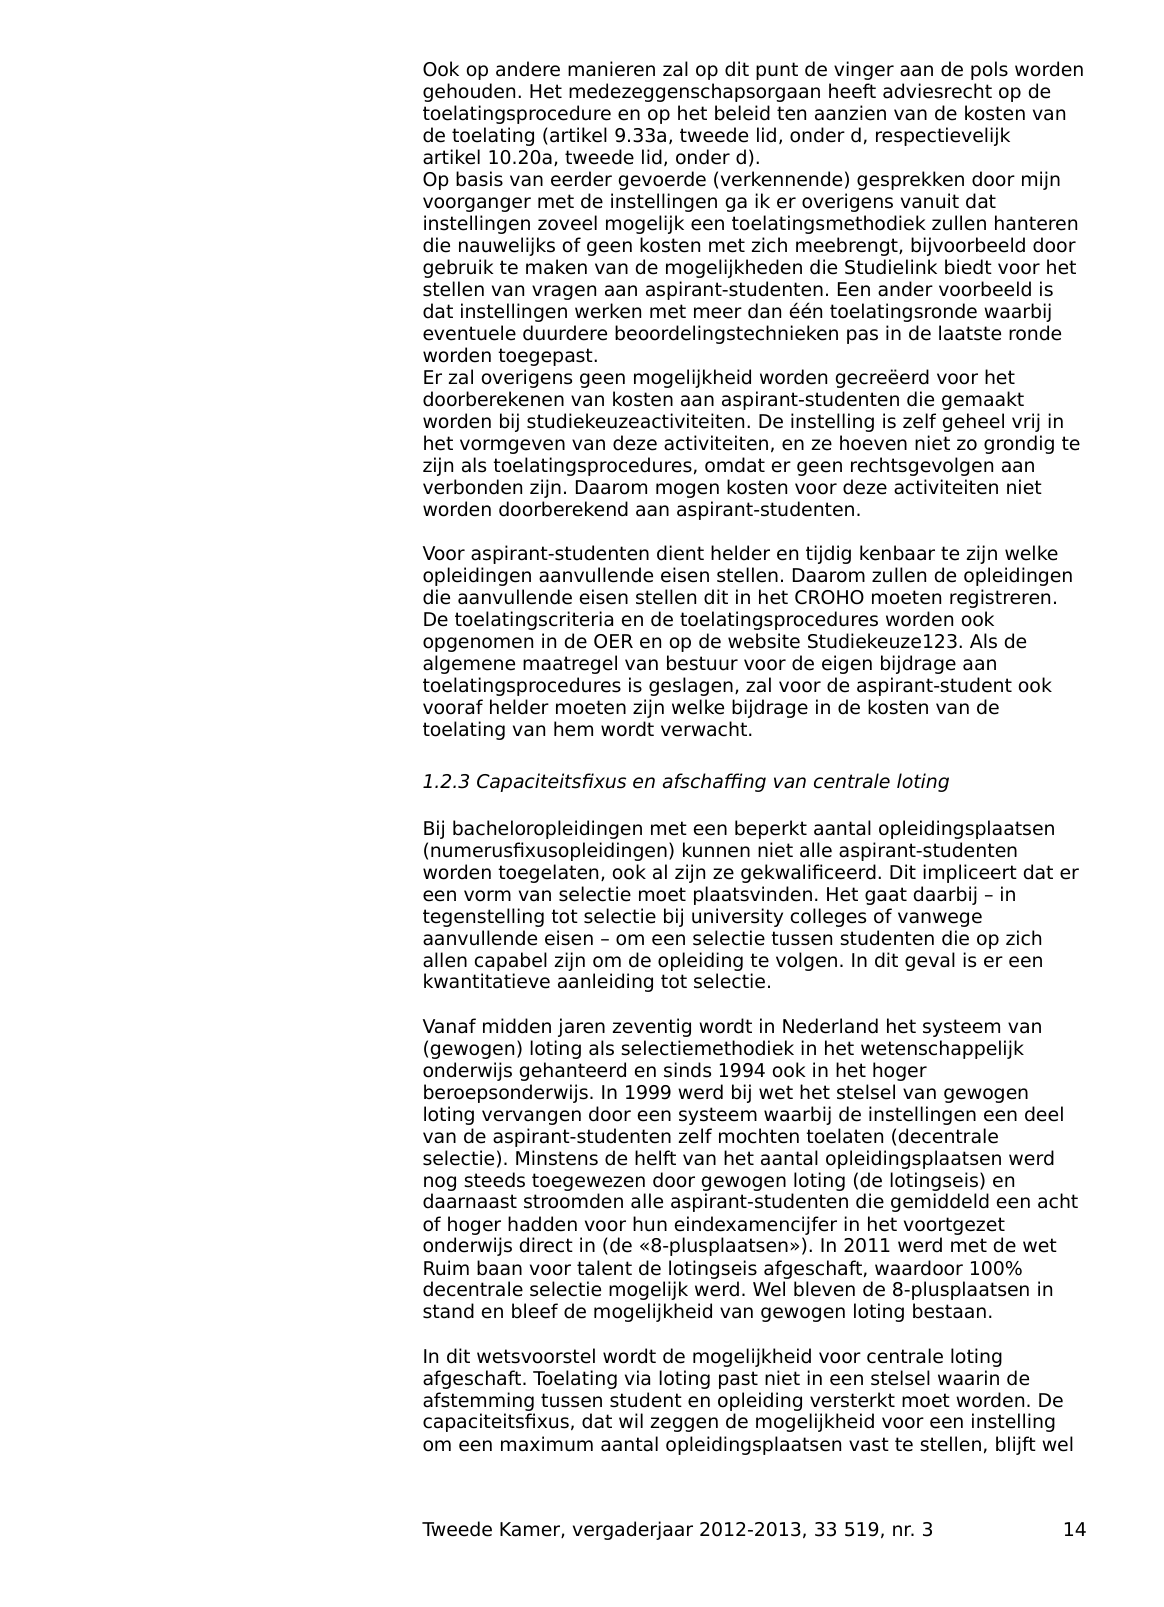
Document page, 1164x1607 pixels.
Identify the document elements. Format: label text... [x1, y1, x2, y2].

text Ook op andere manieren zal op dit punt de vinger aan de pols worden gehouden. Het medezeggenschapsorgaan heeft adviesrecht op de toelatingsprocedure en op het beleid ten aanzien van de kosten van de toelating (artikel 9.33a, tweede lid, onder d, respectievelijk artikel 10.20a, tweede lid, onder d). [422, 59, 1087, 169]
subtitle 1.2.3 Capaciteitsfixus en afschaffing van centrale loting [422, 771, 1087, 793]
text Bij bacheloropleidingen met een beperkt aantal opleidingsplaatsen (numerusfixusopleidingen) kunnen niet alle aspirant-studenten worden toegelaten, ook al zijn ze gekwalificeerd. Dit impliceert dat er een vorm van selectie moet plaatsvinden. Het gaat daarbij – in tegenstelling tot selectie bij university colleges of vanwege aanvullende eisen – om een selectie tussen studenten die op zich allen capabel zijn om de opleiding te volgen. In dit geval is er een kwantitatieve aanleiding tot selectie. [422, 818, 1087, 993]
text Vanaf midden jaren zeventig wordt in Nederland het systeem van (gewogen) loting als selectiemethodiek in het wetenschappelijk onderwijs gehanteerd en sinds 1994 ook in het hoger beroepsonderwijs. In 1999 werd bij wet het stelsel van gewogen loting vervangen door een systeem waarbij de instellingen een deel van de aspirant-studenten zelf mochten toelaten (decentrale selectie). Minstens de helft van het aantal opleidingsplaatsen werd nog steeds toegewezen door gewogen loting (de lotingseis) en daarnaast stroomden alle aspirant-studenten die gemiddeld een acht of hoger hadden voor hun eindexamencijfer in het voortgezet onderwijs direct in (de «8-plusplaatsen»). In 2011 werd met de wet Ruim baan voor talent de lotingseis afgeschaft, waardoor 100% decentrale selectie mogelijk werd. Wel bleven de 8-plusplaatsen in stand en bleef de mogelijkheid van gewogen loting bestaan. [422, 1016, 1087, 1323]
text Voor aspirant-studenten dient helder en tijdig kenbaar te zijn welke opleidingen aanvullende eisen stellen. Daarom zullen de opleidingen die aanvullende eisen stellen dit in het CROHO moeten registreren. De toelatingscriteria en de toelatingsprocedures worden ook opgenomen in de OER en op de website Studiekeuze123. Als de algemene maatregel van bestuur voor de eigen bijdrage aan toelatingsprocedures is geslagen, zal voor de aspirant-student ook vooraf helder moeten zijn welke bijdrage in de kosten van de toelating van hem wordt verwacht. [422, 543, 1087, 741]
text Op basis van eerder gevoerde (verkennende) gesprekken door mijn voorganger met de instellingen ga ik er overigens vanuit dat instellingen zoveel mogelijk een toelatingsmethodiek zullen hanteren die nauwelijks of geen kosten met zich meebrengt, bijvoorbeeld door gebruik te maken van de mogelijkheden die Studielink biedt voor het stellen van vragen aan aspirant-studenten. Een ander voorbeeld is dat instellingen werken met meer dan één toelatingsronde waarbij eventuele duurdere beoordelingstechnieken pas in de laatste ronde worden toegepast. [422, 169, 1087, 367]
text Er zal overigens geen mogelijkheid worden gecreëerd voor het doorberekenen van kosten aan aspirant-studenten die gemaakt worden bij studiekeuzeactiviteiten. De instelling is zelf geheel vrij in het vormgeven van deze activiteiten, en ze hoeven niet zo grondig te zijn als toelatingsprocedures, omdat er geen rechtsgevolgen aan verbonden zijn. Daarom mogen kosten voor deze activiteiten niet worden doorberekend aan aspirant-studenten. [422, 367, 1087, 521]
text In dit wetsvoorstel wordt de mogelijkheid voor centrale loting afgeschaft. Toelating via loting past niet in een stelsel waarin de afstemming tussen student en opleiding versterkt moet worden. De capaciteitsfixus, dat wil zeggen de mogelijkheid voor een instelling om een maximum aantal opleidingsplaatsen vast te stellen, blijft wel [422, 1346, 1087, 1455]
